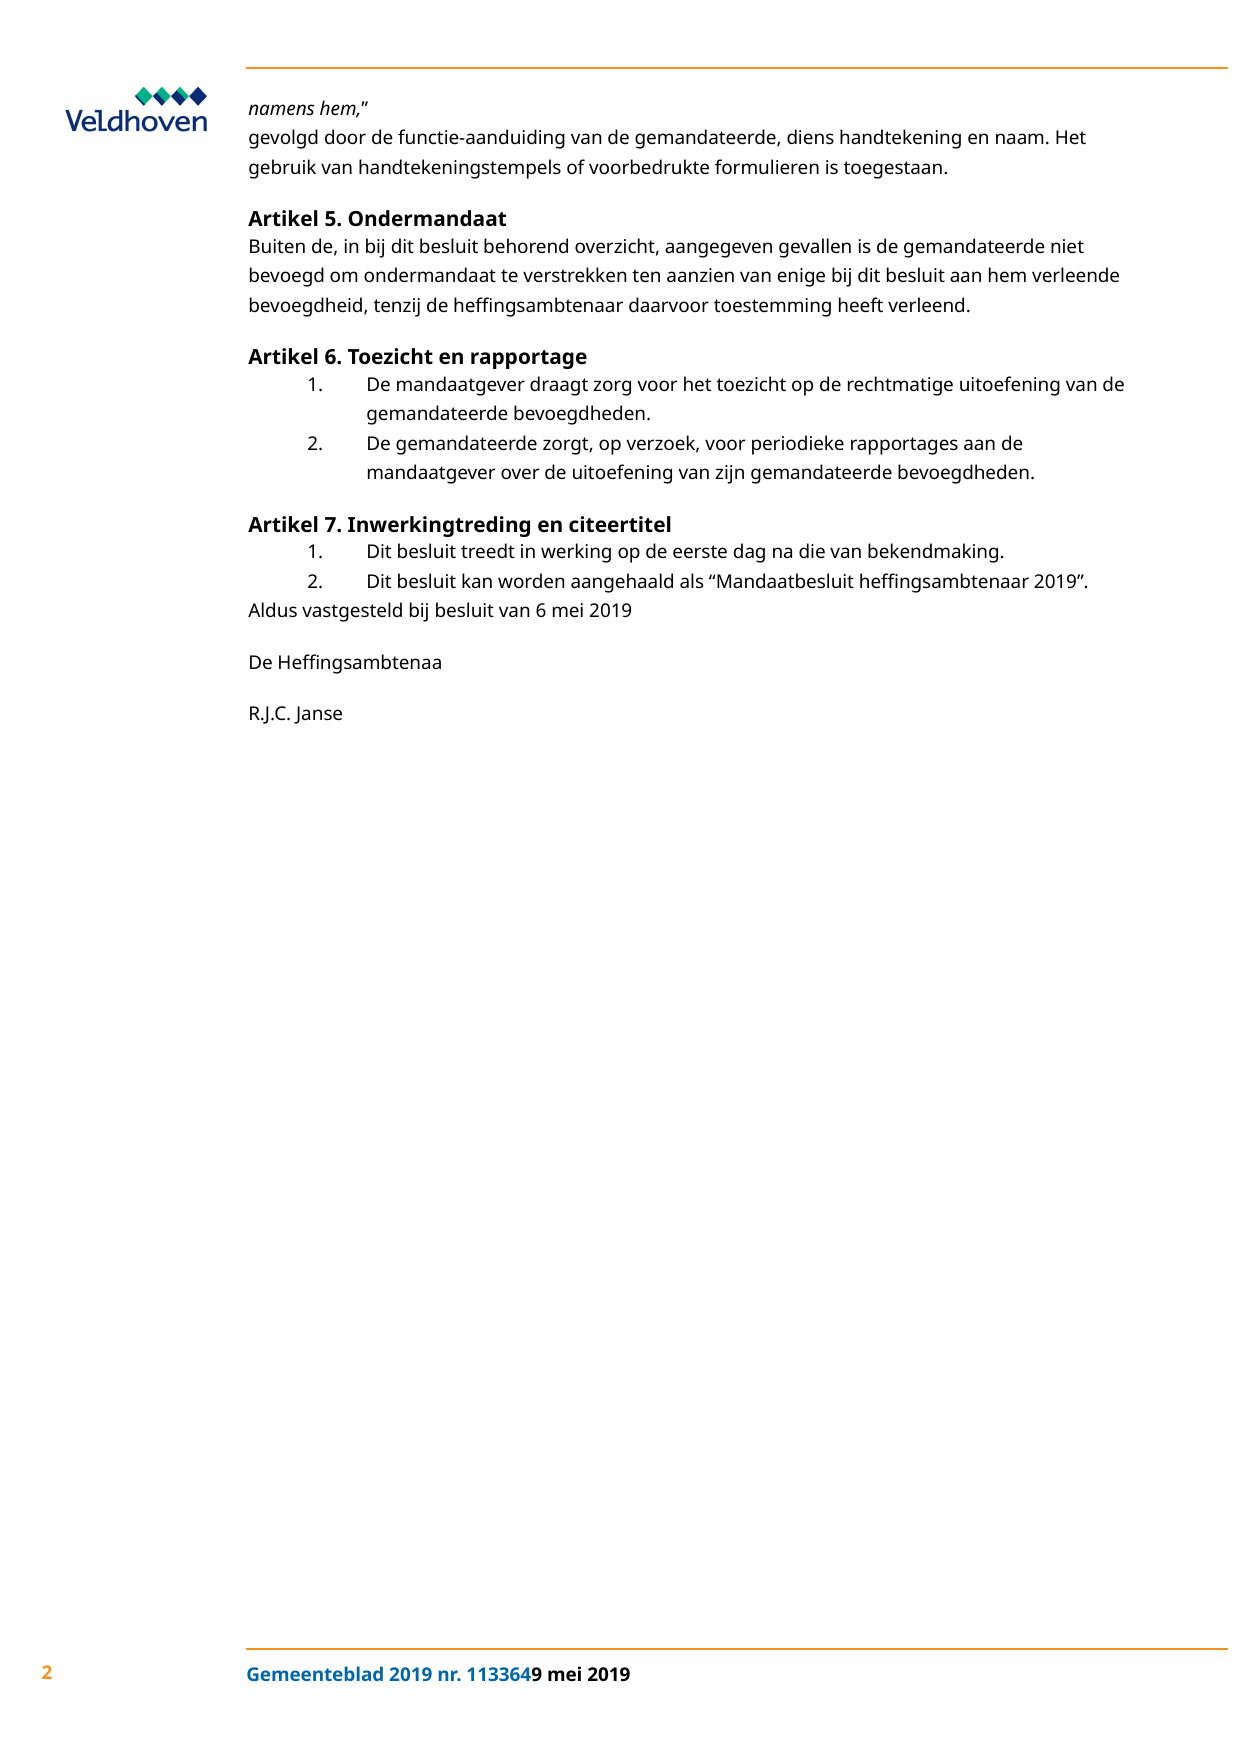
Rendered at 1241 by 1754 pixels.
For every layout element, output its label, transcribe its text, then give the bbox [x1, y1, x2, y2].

text Artikel 7. Inwerkingtreding en citeertitel [248, 510, 1152, 538]
list Dit besluit treedt in werking op de eerste dag na die van bekendmaking. [307, 538, 1152, 564]
text Artikel 5. Ondermandaat [248, 204, 1152, 233]
text Artikel 6. Toezicht en rapportage [248, 342, 1152, 371]
text namens hem,” [248, 95, 1152, 121]
text De Heffingsambtenaa [248, 649, 1152, 675]
list Dit besluit kan worden aangehaald als “Mandaatbesluit heffingsambtenaar 2019”. [307, 568, 1152, 594]
text R.J.C. Janse [248, 701, 1152, 726]
list De mandaatgever draagt zorg voor het toezicht op de rechtmatige uitoefening van de gemandateerde bevoegdheden. [307, 371, 1152, 426]
text Aldus vastgesteld bij besluit van 6 mei 2019 [248, 598, 1152, 623]
picture [41, 47, 231, 172]
text gevolgd door de functie-aanduiding van de gemandateerde, diens handtekening en naam. Het gebruik van handtekeningstempels of voorbedrukte formulieren is toegestaan. [248, 124, 1152, 180]
list De gemandateerde zorgt, op verzoek, voor periodieke rapportages aan de mandaatgever over de uitoefening van zijn gemandateerde bevoegdheden. [307, 430, 1152, 485]
text Buiten de, in bij dit besluit behorend overzicht, aangegeven gevallen is de gemandateerde niet bevoegd om ondermandaat te verstrekken ten aanzien van enige bij dit besluit aan hem verleende bevoegdheid, tenzij de heffingsambtenaar daarvoor toestemming heeft verleend. [248, 233, 1152, 318]
